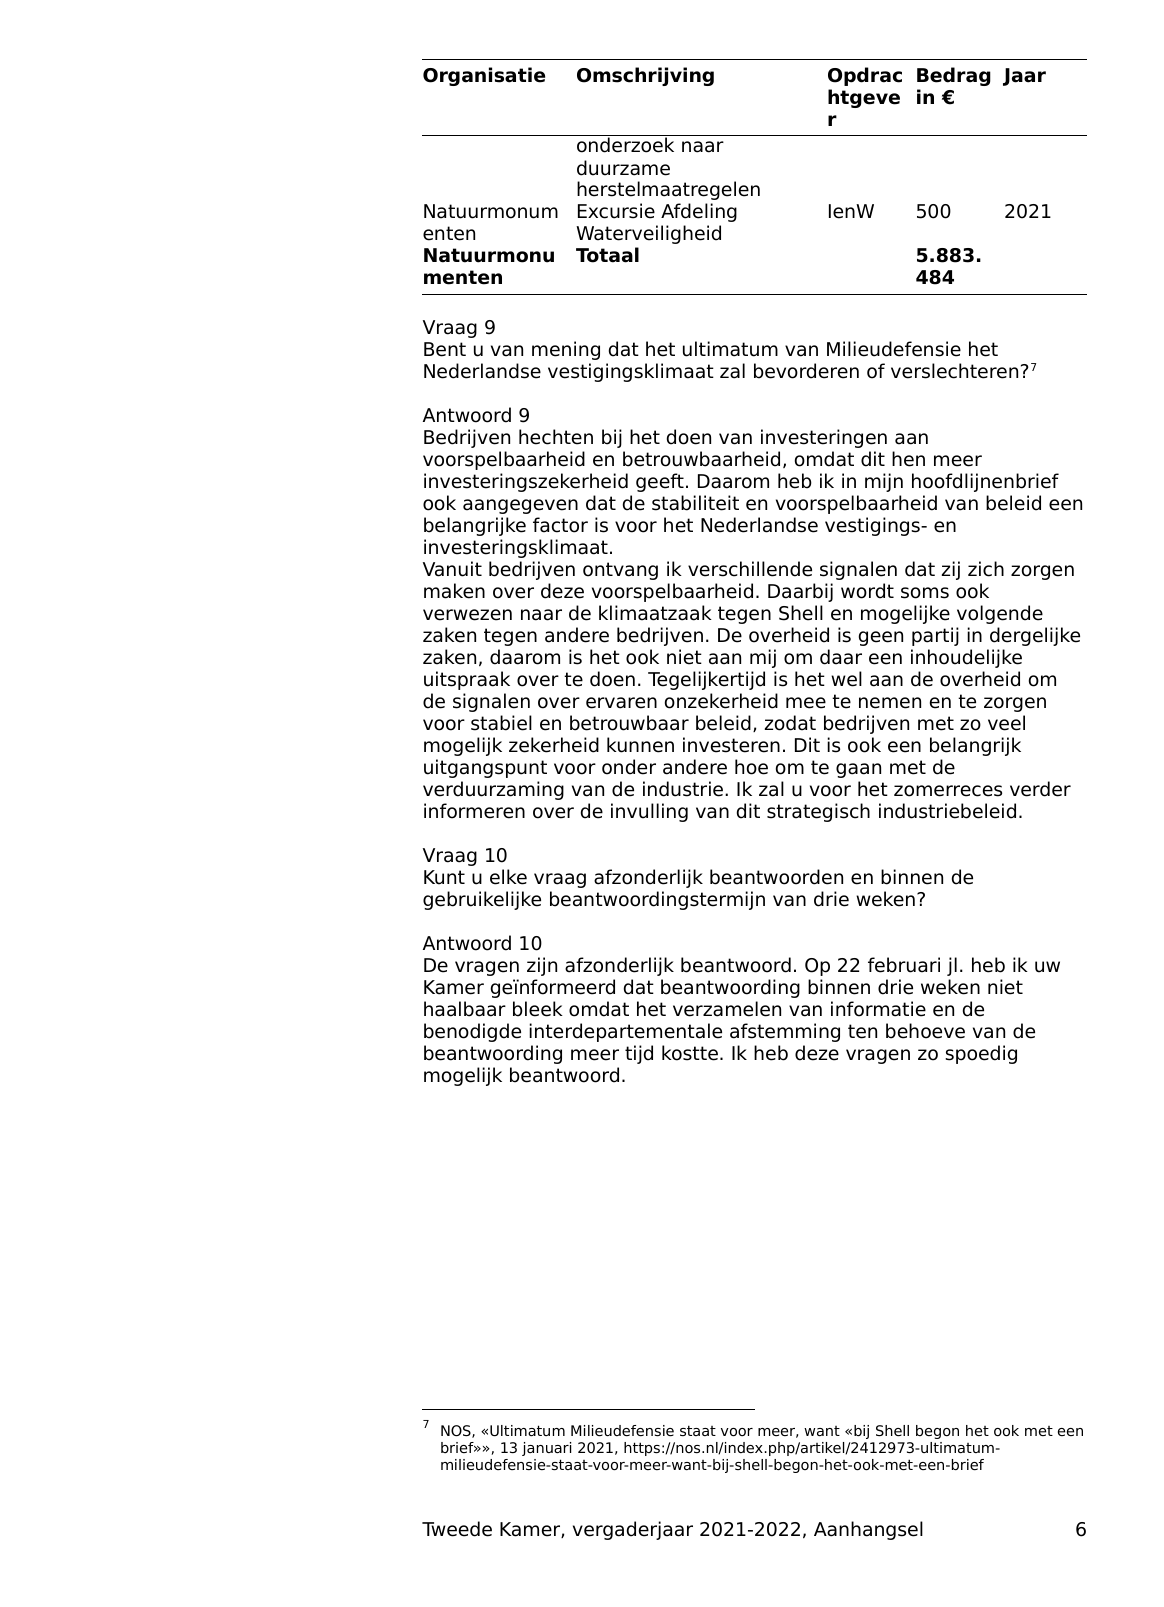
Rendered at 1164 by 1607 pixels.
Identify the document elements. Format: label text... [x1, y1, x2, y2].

text Kunt u elke vraag afzonderlijk beantwoorden en binnen de gebruikelijke beantwoordingstermijn van drie weken? [422, 867, 1087, 911]
table_cell [821, 245, 909, 294]
text NOS, «Ultimatum Milieudefensie staat voor meer, want «bij Shell begon het ook met een brief»», 13 januari 2021, https://nos.nl/index.php/artikel/2412973-ultimatum-milieudefensie-staat-voor-meer-want-bij-shell-begon-het-ook-met-een-brief [422, 1418, 1087, 1474]
table_cell onderzoek naar duurzame herstelmaatregelen [570, 136, 821, 201]
table_cell [910, 136, 998, 201]
table_header Jaar [998, 60, 1087, 135]
table_cell [821, 136, 909, 201]
table_cell Natuurmonumenten [422, 245, 570, 294]
text De vragen zijn afzonderlijk beantwoord. Op 22 februari jl. heb ik uw Kamer geïnformeerd dat beantwoording binnen drie weken niet haalbaar bleek omdat het verzamelen van informatie en de benodigde interdepartementale afstemming ten behoeve van de beantwoording meer tijd kostte. Ik heb deze vragen zo spoedig mogelijk beantwoord. [422, 955, 1087, 1087]
table_header Bedrag in € [910, 60, 998, 135]
text Antwoord 10 [422, 933, 1087, 955]
text Bedrijven hechten bij het doen van investeringen aan voorspelbaarheid en betrouwbaarheid, omdat dit hen meer investeringszekerheid geeft. Daarom heb ik in mijn hoofdlijnenbrief ook aangegeven dat de stabiliteit en voorspelbaarheid van beleid een belangrijke factor is voor het Nederlandse vestigings- en investeringsklimaat. [422, 427, 1087, 559]
table_cell Natuurmonumenten [422, 201, 570, 245]
text Vanuit bedrijven ontvang ik verschillende signalen dat zij zich zorgen maken over deze voorspelbaarheid. Daarbij wordt soms ook verwezen naar de klimaatzaak tegen Shell en mogelijke volgende zaken tegen andere bedrijven. De overheid is geen partij in dergelijke zaken, daarom is het ook niet aan mij om daar een inhoudelijke uitspraak over te doen. Tegelijkertijd is het wel aan de overheid om de signalen over ervaren onzekerheid mee te nemen en te zorgen voor stabiel en betrouwbaar beleid, zodat bedrijven met zo veel mogelijk zekerheid kunnen investeren. Dit is ook een belangrijk uitgangspunt voor onder andere hoe om te gaan met de verduurzaming van de industrie. Ik zal u voor het zomerreces verder informeren over de invulling van dit strategisch industriebeleid. [422, 559, 1087, 823]
table_cell Totaal [570, 245, 821, 294]
text Antwoord 9 [422, 405, 1087, 427]
table_cell 2021 [998, 201, 1087, 245]
table_cell IenW [821, 201, 909, 245]
table_cell 500 [910, 201, 998, 245]
table_header Omschrijving [570, 60, 821, 135]
table_cell [998, 136, 1087, 201]
table_cell [998, 245, 1087, 294]
table_cell 5.883.484 [910, 245, 998, 294]
table_cell Excursie Afdeling Waterveiligheid [570, 201, 821, 245]
table_header Opdrachtgever [821, 60, 909, 135]
table_header Organisatie [422, 60, 570, 135]
text Vraag 10 [422, 845, 1087, 867]
text Vraag 9 [422, 317, 1087, 339]
text Bent u van mening dat het ultimatum van Milieudefensie het Nederlandse vestigingsklimaat zal bevorderen of verslechteren? [422, 339, 1087, 383]
table_cell [422, 136, 570, 201]
